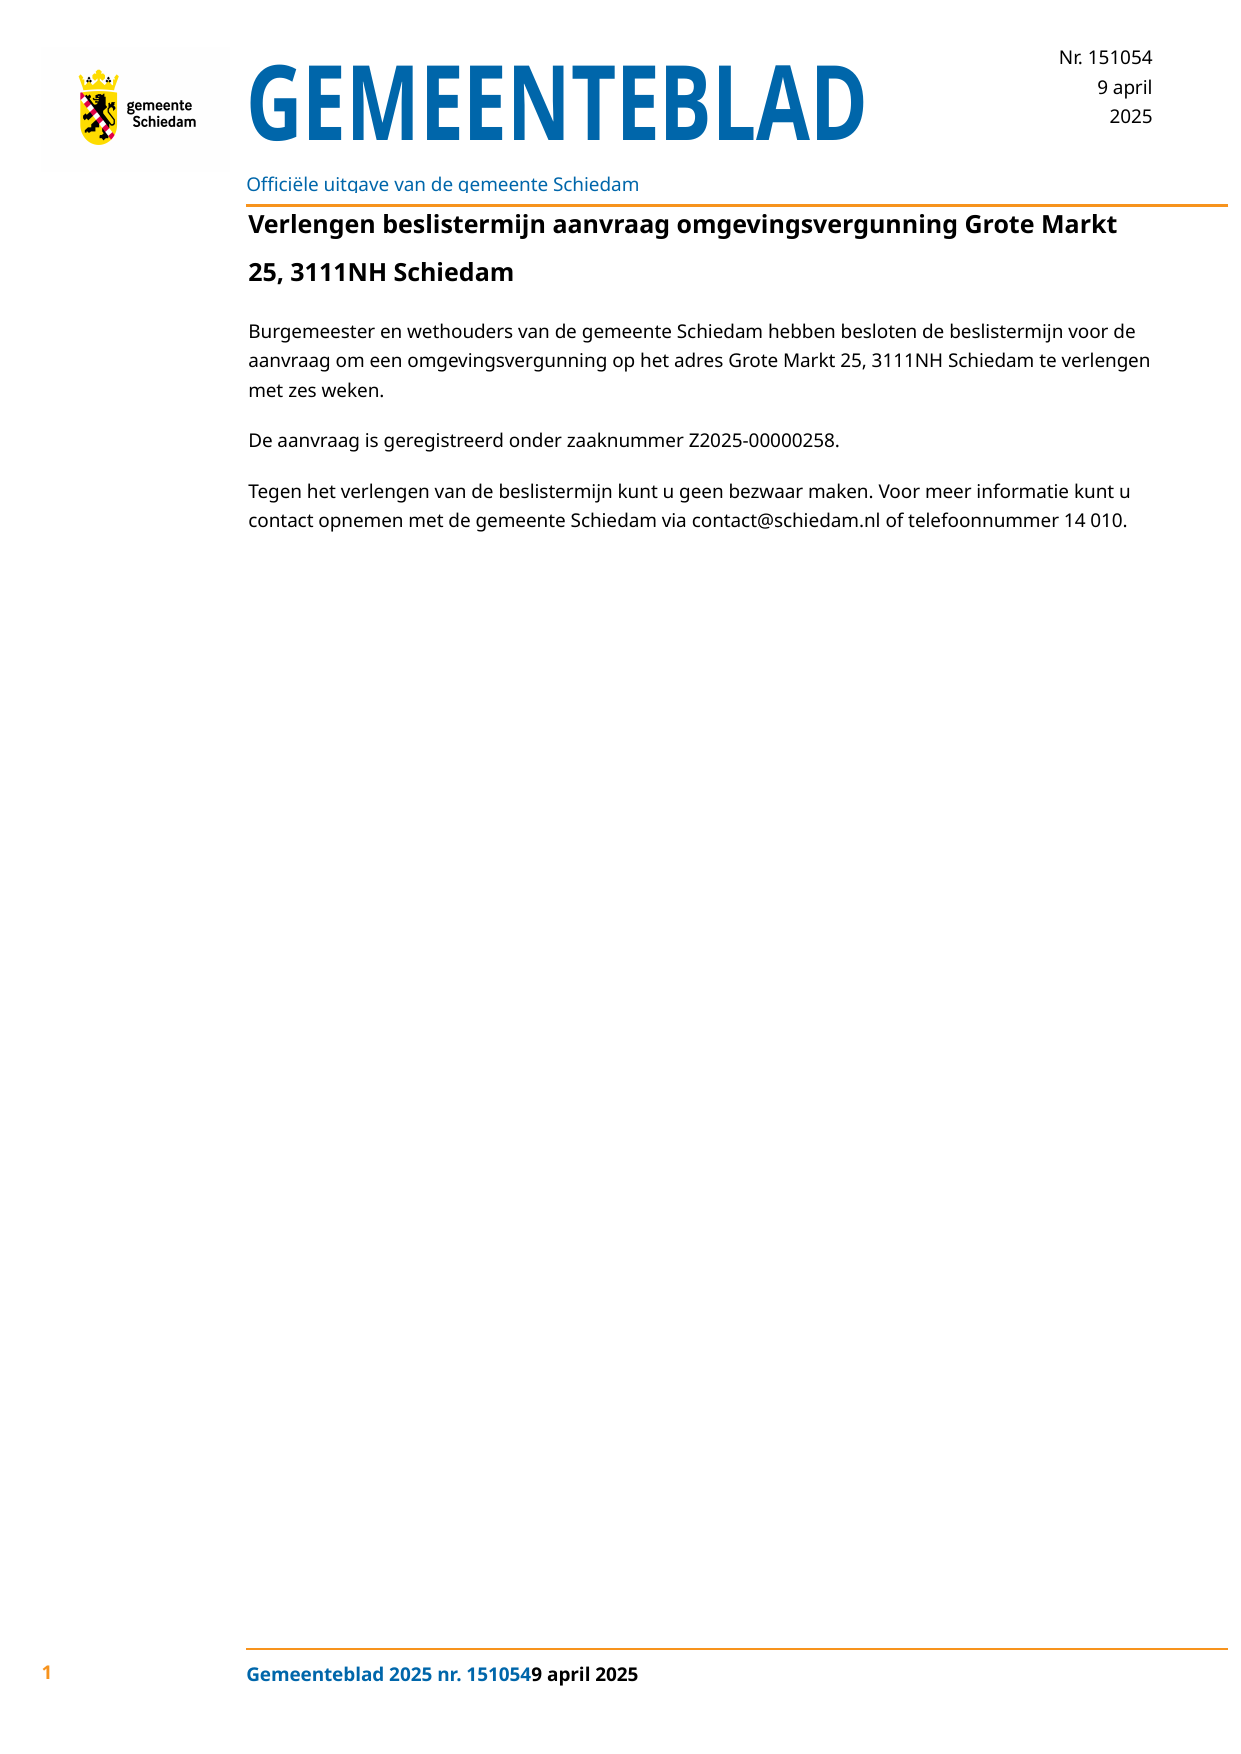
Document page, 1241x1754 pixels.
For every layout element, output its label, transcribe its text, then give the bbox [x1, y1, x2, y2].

text Verlengen beslistermijn aanvraag omgevingsvergunning Grote Markt 25, 3111NH Schiedam [248, 207, 1152, 288]
picture [41, 47, 231, 172]
text Tegen het verlengen van de beslistermijn kunt u geen bezwaar maken. Voor meer informatie kunt u contact opnemen met de gemeente Schiedam via contact@schiedam.nl of telefoonnummer 14 010. [248, 478, 1152, 533]
text Burgemeester en wethouders van de gemeente Schiedam hebben besloten de beslistermijn voor de aanvraag om een omgevingsvergunning op het adres Grote Markt 25, 3111NH Schiedam te verlengen met zes weken. [248, 318, 1152, 403]
text De aanvraag is geregistreerd onder zaaknummer Z2025-00000258. [248, 427, 1152, 453]
